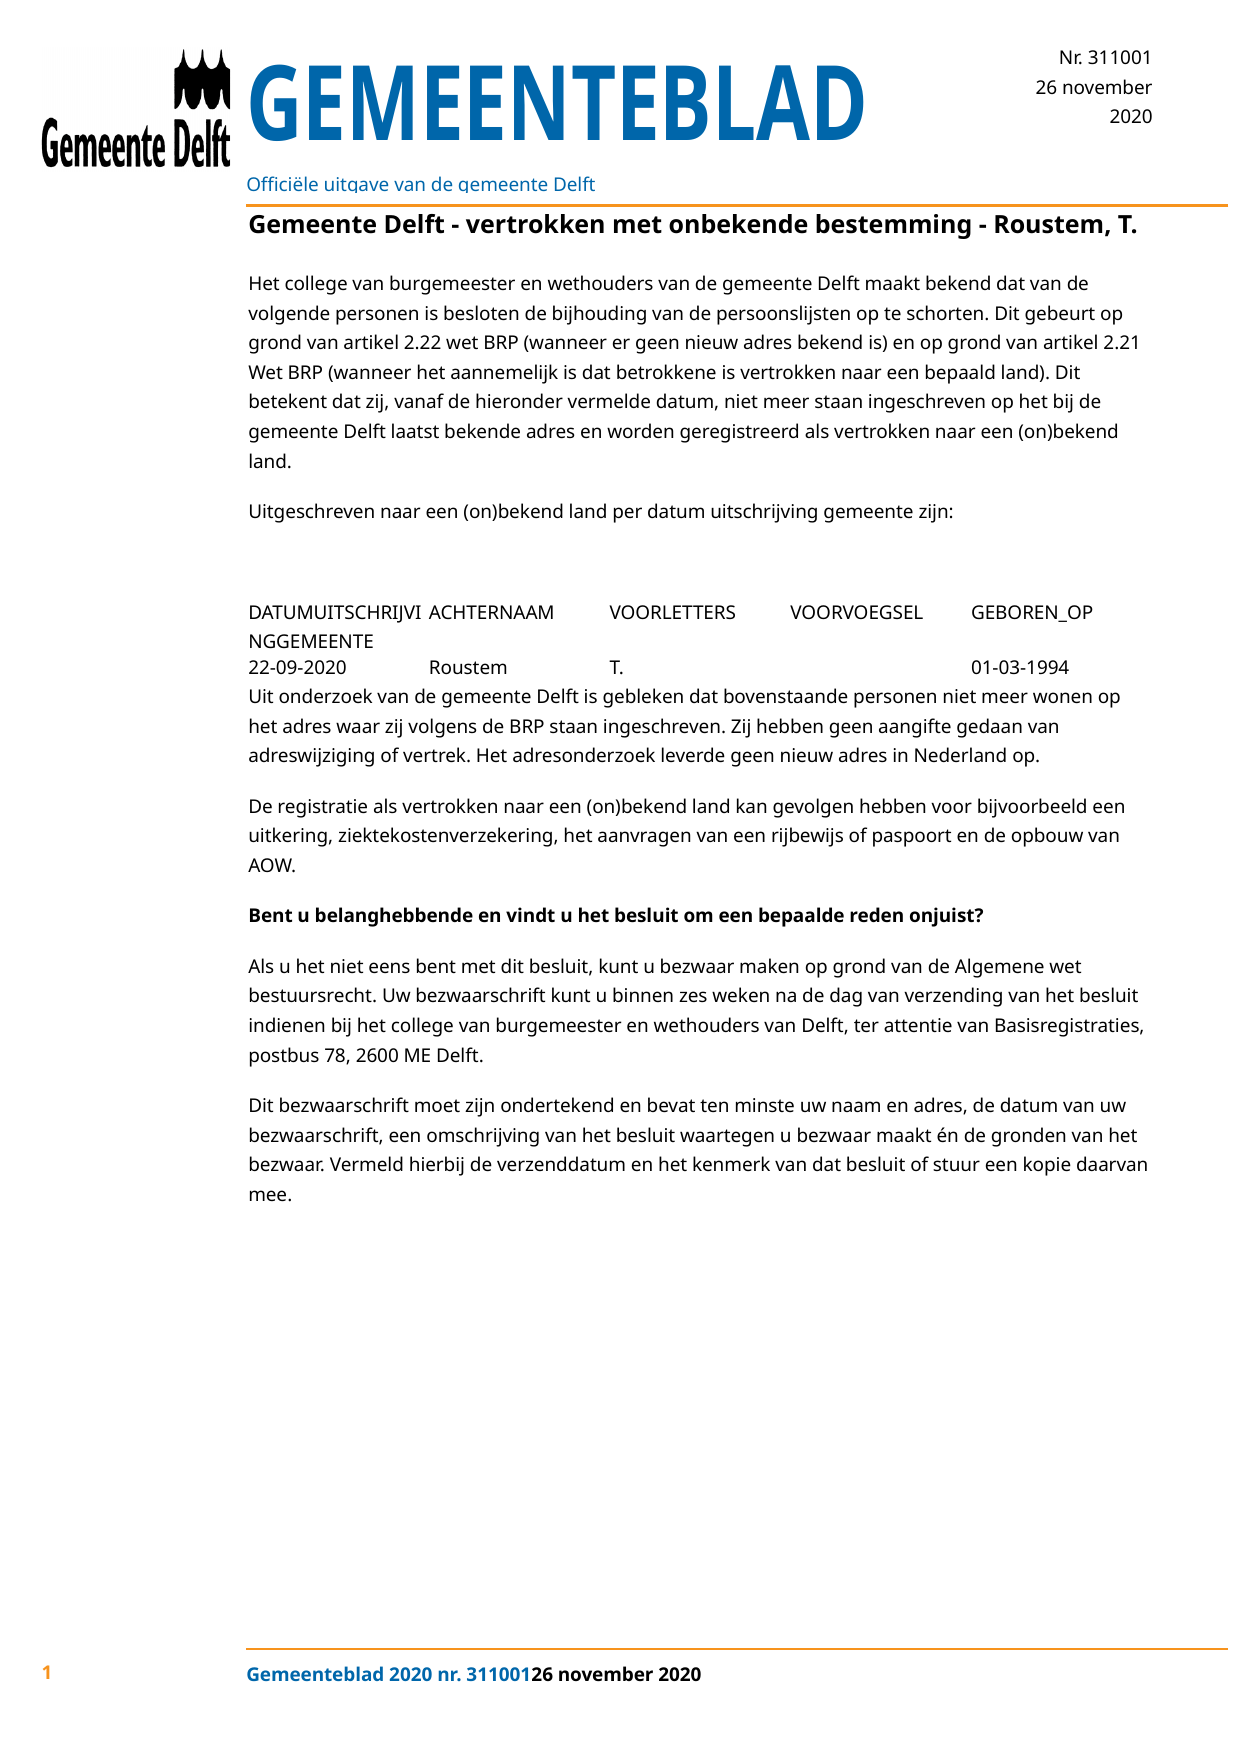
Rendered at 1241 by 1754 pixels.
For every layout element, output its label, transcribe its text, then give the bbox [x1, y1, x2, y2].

text De registratie als vertrokken naar een (on)bekend land kan gevolgen hebben voor bijvoorbeeld een uitkering, ziektekostenverzekering, het aanvragen van een rijbewijs of paspoort en de opbouw van AOW. [248, 793, 1152, 878]
text Het college van burgemeester en wethouders van de gemeente Delft maakt bekend dat van de volgende personen is besloten de bijhouding van de persoonslijsten op te schorten. Dit gebeurt op grond van artikel 2.22 wet BRP (wanneer er geen nieuw adres bekend is) en op grond van artikel 2.21 Wet BRP (wanneer het aannemelijk is dat betrokkene is vertrokken naar een bepaald land). Dit betekent dat zij, vanaf de hieronder vermelde datum, niet meer staan ingeschreven op het bij de gemeente Delft laatst bekende adres en worden geregistreerd als vertrokken naar een (on)bekend land. [248, 270, 1152, 473]
table_cell [790, 655, 971, 680]
text Als u het niet eens bent met dit besluit, kunt u bezwaar maken op grond van de Algemene wet bestuursrecht. Uw bezwaarschrift kunt u binnen zes weken na de dag van verzending van het besluit indienen bij het college van burgemeester en wethouders van Delft, ter attentie van Basisregistraties, postbus 78, 2600 ME Delft. [248, 953, 1152, 1067]
table_header GEBOREN_OP [971, 599, 1152, 654]
table_cell 22-09-2020 [248, 655, 429, 680]
text Dit bezwaarschrift moet zijn ondertekend en bevat ten minste uw naam en adres, de datum van uw bezwaarschrift, een omschrijving van het besluit waartegen u bezwaar maakt én de gronden van het bezwaar. Vermeld hierbij de verzenddatum en het kenmerk van dat besluit of stuur een kopie daarvan mee. [248, 1092, 1152, 1207]
table_cell T. [609, 655, 790, 680]
table_header VOORVOEGSEL [790, 599, 971, 654]
text Bent u belanghebbende en vindt u het besluit om een bepaalde reden onjuist? [248, 903, 1152, 928]
table_header ACHTERNAAM [429, 599, 609, 654]
text Gemeente Delft - vertrokken met onbekende bestemming - Roustem, T. [248, 207, 1152, 241]
table_header DATUMUITSCHRIJVINGGEMEENTE [248, 599, 429, 654]
text Uit onderzoek van de gemeente Delft is gebleken dat bovenstaande personen niet meer wonen op het adres waar zij volgens de BRP staan ingeschreven. Zij hebben geen aangifte gedaan van adreswijziging of vertrek. Het adresonderzoek leverde geen nieuw adres in Nederland op. [248, 683, 1152, 768]
picture [41, 47, 231, 172]
table_cell Roustem [429, 655, 609, 680]
table_header VOORLETTERS [609, 599, 790, 654]
text Uitgeschreven naar een (on)bekend land per datum uitschrijving gemeente zijn: [248, 498, 1152, 524]
table_cell 01-03-1994 [971, 655, 1152, 680]
